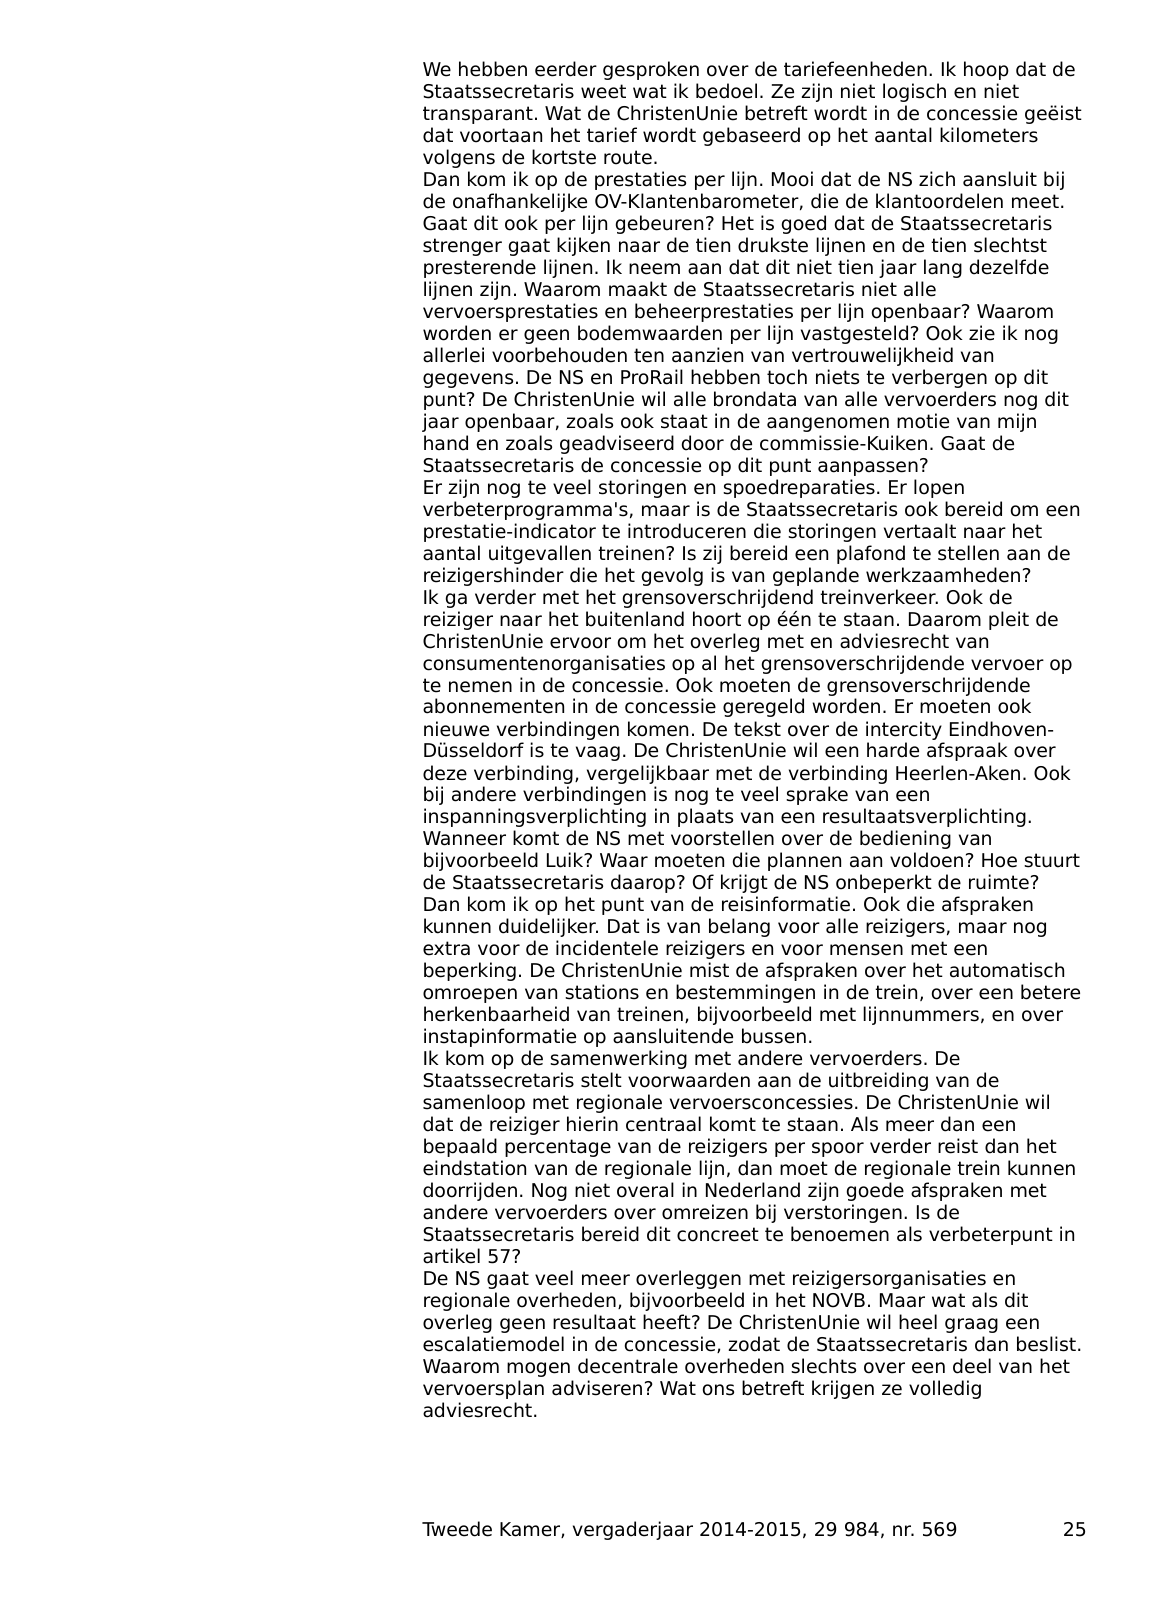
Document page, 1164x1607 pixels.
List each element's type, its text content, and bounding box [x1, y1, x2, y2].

text Dan kom ik op de prestaties per lijn. Mooi dat de NS zich aansluit bij de onafhankelijke OV-Klantenbarometer, die de klantoordelen meet. Gaat dit ook per lijn gebeuren? Het is goed dat de Staatssecretaris strenger gaat kijken naar de tien drukste lijnen en de tien slechtst presterende lijnen. Ik neem aan dat dit niet tien jaar lang dezelfde lijnen zijn. Waarom maakt de Staatssecretaris niet alle vervoersprestaties en beheerprestaties per lijn openbaar? Waarom worden er geen bodemwaarden per lijn vastgesteld? Ook zie ik nog allerlei voorbehouden ten aanzien van vertrouwelijkheid van gegevens. De NS en ProRail hebben toch niets te verbergen op dit punt? De ChristenUnie wil alle brondata van alle vervoerders nog dit jaar openbaar, zoals ook staat in de aangenomen motie van mijn hand en zoals geadviseerd door de commissie-Kuiken. Gaat de Staatssecretaris de concessie op dit punt aanpassen? [422, 169, 1087, 477]
text We hebben eerder gesproken over de tariefeenheden. Ik hoop dat de Staatssecretaris weet wat ik bedoel. Ze zijn niet logisch en niet transparant. Wat de ChristenUnie betreft wordt in de concessie geëist dat voortaan het tarief wordt gebaseerd op het aantal kilometers volgens de kortste route. [422, 59, 1087, 169]
text Ik kom op de samenwerking met andere vervoerders. De Staatssecretaris stelt voorwaarden aan de uitbreiding van de samenloop met regionale vervoersconcessies. De ChristenUnie wil dat de reiziger hierin centraal komt te staan. Als meer dan een bepaald percentage van de reizigers per spoor verder reist dan het eindstation van de regionale lijn, dan moet de regionale trein kunnen doorrijden. Nog niet overal in Nederland zijn goede afspraken met andere vervoerders over omreizen bij verstoringen. Is de Staatssecretaris bereid dit concreet te benoemen als verbeterpunt in artikel 57? [422, 1048, 1087, 1268]
text De NS gaat veel meer overleggen met reizigersorganisaties en regionale overheden, bijvoorbeeld in het NOVB. Maar wat als dit overleg geen resultaat heeft? De ChristenUnie wil heel graag een escalatiemodel in de concessie, zodat de Staatssecretaris dan beslist. Waarom mogen decentrale overheden slechts over een deel van het vervoersplan adviseren? Wat ons betreft krijgen ze volledig adviesrecht. [422, 1268, 1087, 1422]
text Er zijn nog te veel storingen en spoedreparaties. Er lopen verbeterprogramma's, maar is de Staatssecretaris ook bereid om een prestatie-indicator te introduceren die storingen vertaalt naar het aantal uitgevallen treinen? Is zij bereid een plafond te stellen aan de reizigershinder die het gevolg is van geplande werkzaamheden? [422, 477, 1087, 587]
text Dan kom ik op het punt van de reisinformatie. Ook die afspraken kunnen duidelijker. Dat is van belang voor alle reizigers, maar nog extra voor de incidentele reizigers en voor mensen met een beperking. De ChristenUnie mist de afspraken over het automatisch omroepen van stations en bestemmingen in de trein, over een betere herkenbaarheid van treinen, bijvoorbeeld met lijnnummers, en over instapinformatie op aansluitende bussen. [422, 894, 1087, 1048]
text Ik ga verder met het grensoverschrijdend treinverkeer. Ook de reiziger naar het buitenland hoort op één te staan. Daarom pleit de ChristenUnie ervoor om het overleg met en adviesrecht van consumentenorganisaties op al het grensoverschrijdende vervoer op te nemen in de concessie. Ook moeten de grensoverschrijdende abonnementen in de concessie geregeld worden. Er moeten ook nieuwe verbindingen komen. De tekst over de intercity Eindhoven-Düsseldorf is te vaag. De ChristenUnie wil een harde afspraak over deze verbinding, vergelijkbaar met de verbinding Heerlen-Aken. Ook bij andere verbindingen is nog te veel sprake van een inspanningsverplichting in plaats van een resultaatsverplichting. Wanneer komt de NS met voorstellen over de bediening van bijvoorbeeld Luik? Waar moeten die plannen aan voldoen? Hoe stuurt de Staatssecretaris daarop? Of krijgt de NS onbeperkt de ruimte? [422, 587, 1087, 894]
